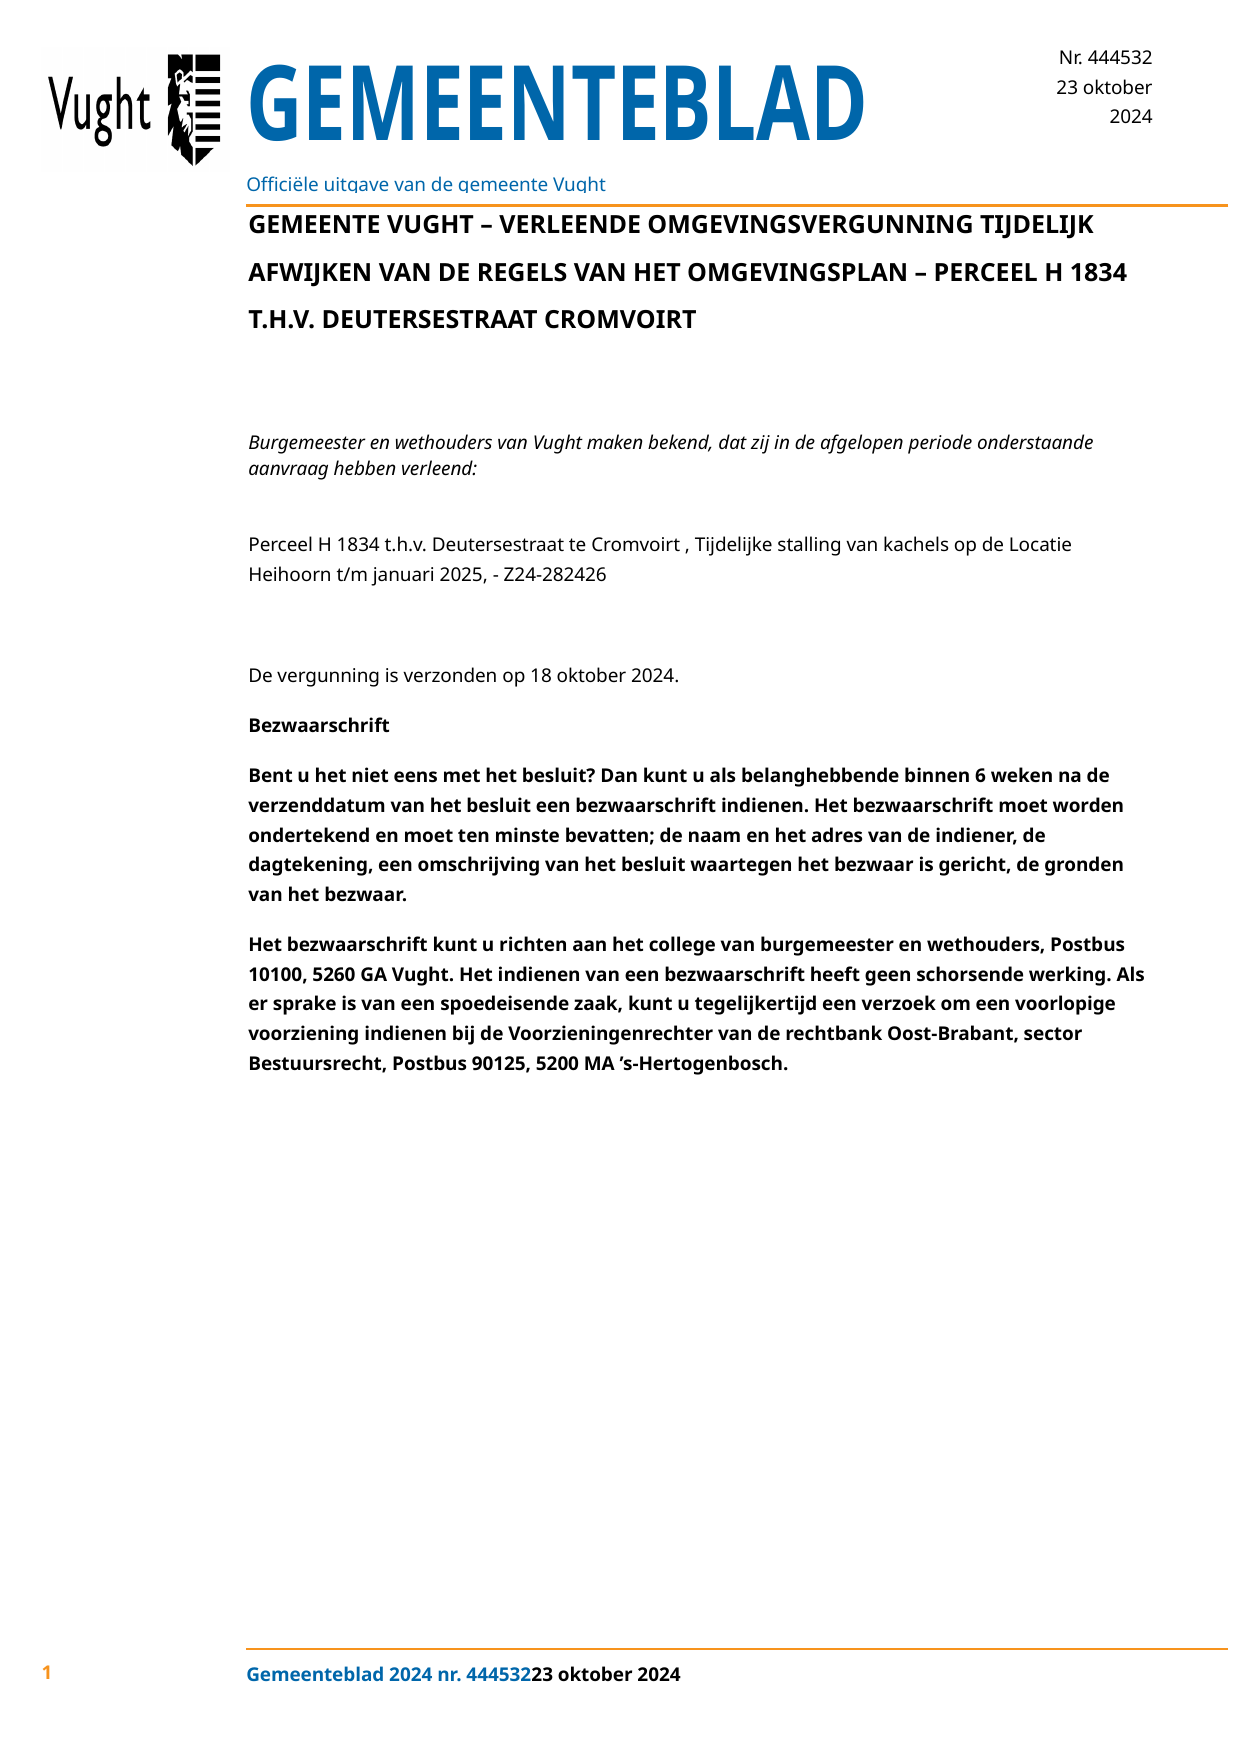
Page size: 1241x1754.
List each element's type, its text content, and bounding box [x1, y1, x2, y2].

picture [41, 47, 231, 172]
text Het bezwaarschrift kunt u richten aan het college van burgemeester en wethouders, Postbus 10100, 5260 GA Vught. Het indienen van een bezwaarschrift heeft geen schorsende werking. Als er sprake is van een spoedeisende zaak, kunt u tegelijkertijd een verzoek om een voorlopige voorziening indienen bij de Voorzieningenrechter van de rechtbank Oost-Brabant, sector Bestuursrecht, Postbus 90125, 5200 MA ’s-Hertogenbosch. [248, 931, 1152, 1075]
text Perceel H 1834 t.h.v. Deutersestraat te Cromvoirt , Tijdelijke stalling van kachels op de Locatie Heihoorn t/m januari 2025, - Z24-282426 [248, 531, 1152, 587]
text Burgemeester en wethouders van Vught maken bekend, dat zij in de afgelopen periode onderstaande aanvraag hebben verleend: [248, 429, 1152, 481]
text Bezwaarschrift [248, 712, 1152, 738]
text De vergunning is verzonden op 18 oktober 2024. [248, 662, 1152, 687]
text Bent u het niet eens met het besluit? Dan kunt u als belanghebbende binnen 6 weken na de verzenddatum van het besluit een bezwaarschrift indienen. Het bezwaarschrift moet worden ondertekend en moet ten minste bevatten; de naam en het adres van de indiener, de dagtekening, een omschrijving van het besluit waartegen het bezwaar is gericht, de gronden van het bezwaar. [248, 763, 1152, 907]
text GEMEENTE VUGHT – VERLEENDE OMGEVINGSVERGUNNING TIJDELIJK AFWIJKEN VAN DE REGELS VAN HET OMGEVINGSPLAN – PERCEEL H 1834 T.H.V. DEUTERSESTRAAT CROMVOIRT [248, 207, 1152, 336]
